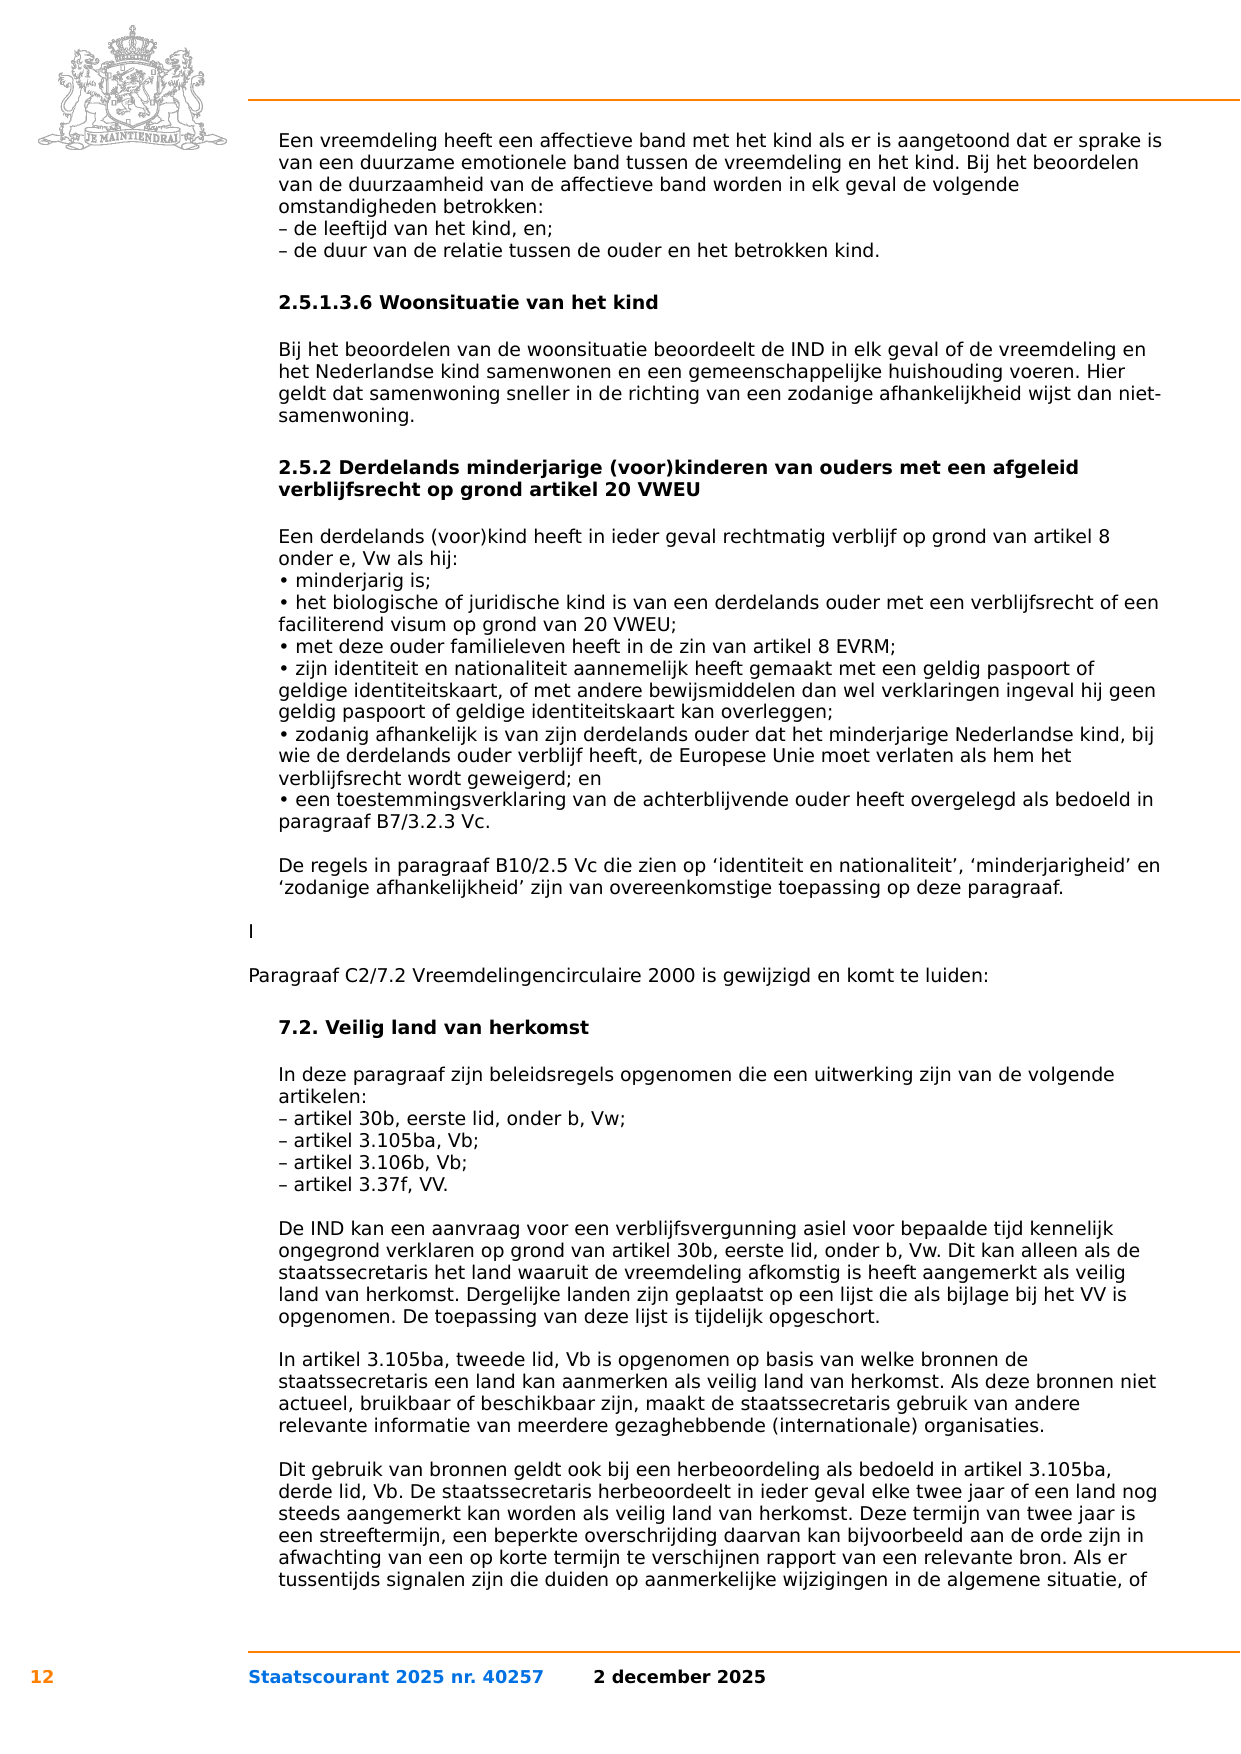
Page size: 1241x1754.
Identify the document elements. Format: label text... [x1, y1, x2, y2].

text • zodanig afhankelijk is van zijn derdelands ouder dat het minderjarige Nederlandse kind, bij wie de derdelands ouder verblijf heeft, de Europese Unie moet verlaten als hem het verblijfsrecht wordt geweigerd; en [278, 723, 1163, 789]
text In deze paragraaf zijn beleidsregels opgenomen die een uitwerking zijn van de volgende artikelen: [278, 1064, 1163, 1108]
text – de leeftijd van het kind, en; [278, 218, 1163, 240]
text – artikel 30b, eerste lid, onder b, Vw; [278, 1108, 1163, 1130]
text Een derdelands (voor)kind heeft in ieder geval rechtmatig verblijf op grond van artikel 8 onder e, Vw als hij: [278, 526, 1163, 569]
text I [248, 921, 1163, 943]
text • het biologische of juridische kind is van een derdelands ouder met een verblijfsrecht of een faciliterend visum op grond van 20 VWEU; [278, 592, 1163, 636]
text – artikel 3.37f, VV. [278, 1174, 1163, 1196]
text De regels in paragraaf B10/2.5 Vc die zien op ‘identiteit en nationaliteit’, ‘minderjarigheid’ en ‘zodanige afhankelijkheid’ zijn van overeenkomstige toepassing op deze paragraaf. [278, 855, 1163, 899]
text Paragraaf C2/7.2 Vreemdelingencirculaire 2000 is gewijzigd en komt te luiden: [248, 965, 1163, 987]
picture [38, 25, 227, 150]
text – de duur van de relatie tussen de ouder en het betrokken kind. [278, 240, 1163, 262]
text Een vreemdeling heeft een affectieve band met het kind als er is aangetoond dat er sprake is van een duurzame emotionele band tussen de vreemdeling en het kind. Bij het beoordelen van de duurzaamheid van de affectieve band worden in elk geval de volgende omstandigheden betrokken: [278, 130, 1163, 218]
text De IND kan een aanvraag voor een verblijfsvergunning asiel voor bepaalde tijd kennelijk ongegrond verklaren op grond van artikel 30b, eerste lid, onder b, Vw. Dit kan alleen als de staatssecretaris het land waaruit de vreemdeling afkomstig is heeft aangemerkt als veilig land van herkomst. Dergelijke landen zijn geplaatst op een lijst die als bijlage bij het VV is opgenomen. De toepassing van deze lijst is tijdelijk opgeschort. [278, 1218, 1163, 1327]
text • zijn identiteit en nationaliteit aannemelijk heeft gemaakt met een geldig paspoort of geldige identiteitskaart, of met andere bewijsmiddelen dan wel verklaringen ingeval hij geen geldig paspoort of geldige identiteitskaart kan overleggen; [278, 657, 1163, 723]
text • een toestemmingsverklaring van de achterblijvende ouder heeft overgelegd als bedoeld in paragraaf B7/3.2.3 Vc. [278, 789, 1163, 833]
text – artikel 3.105ba, Vb; [278, 1130, 1163, 1152]
subtitle 7.2. Veilig land van herkomst [278, 1017, 1163, 1039]
subtitle 2.5.2 Derdelands minderjarige (voor)kinderen van ouders met een afgeleid verblijfsrecht op grond artikel 20 VWEU [278, 457, 1163, 501]
subtitle 2.5.1.3.6 Woonsituatie van het kind [278, 292, 1163, 314]
text • minderjarig is; [278, 569, 1163, 592]
text Bij het beoordelen van de woonsituatie beoordeelt de IND in elk geval of de vreemdeling en het Nederlandse kind samenwonen en een gemeenschappelijke huishouding voeren. Hier geldt dat samenwoning sneller in de richting van een zodanige afhankelijkheid wijst dan niet-samenwoning. [278, 339, 1163, 427]
text • met deze ouder familieleven heeft in de zin van artikel 8 EVRM; [278, 636, 1163, 657]
text – artikel 3.106b, Vb; [278, 1152, 1163, 1174]
text Dit gebruik van bronnen geldt ook bij een herbeoordeling als bedoeld in artikel 3.105ba, derde lid, Vb. De staatssecretaris herbeoordeelt in ieder geval elke twee jaar of een land nog steeds aangemerkt kan worden als veilig land van herkomst. Deze termijn van twee jaar is een streeftermijn, een beperkte overschrijding daarvan kan bijvoorbeeld aan de orde zijn in afwachting van een op korte termijn te verschijnen rapport van een relevante bron. Als er tussentijds signalen zijn die duiden op aanmerkelijke wijzigingen in de algemene situatie, of [278, 1459, 1163, 1591]
text In artikel 3.105ba, tweede lid, Vb is opgenomen op basis van welke bronnen de staatssecretaris een land kan aanmerken als veilig land van herkomst. Als deze bronnen niet actueel, bruikbaar of beschikbaar zijn, maakt de staatssecretaris gebruik van andere relevante informatie van meerdere gezaghebbende (internationale) organisaties. [278, 1349, 1163, 1437]
